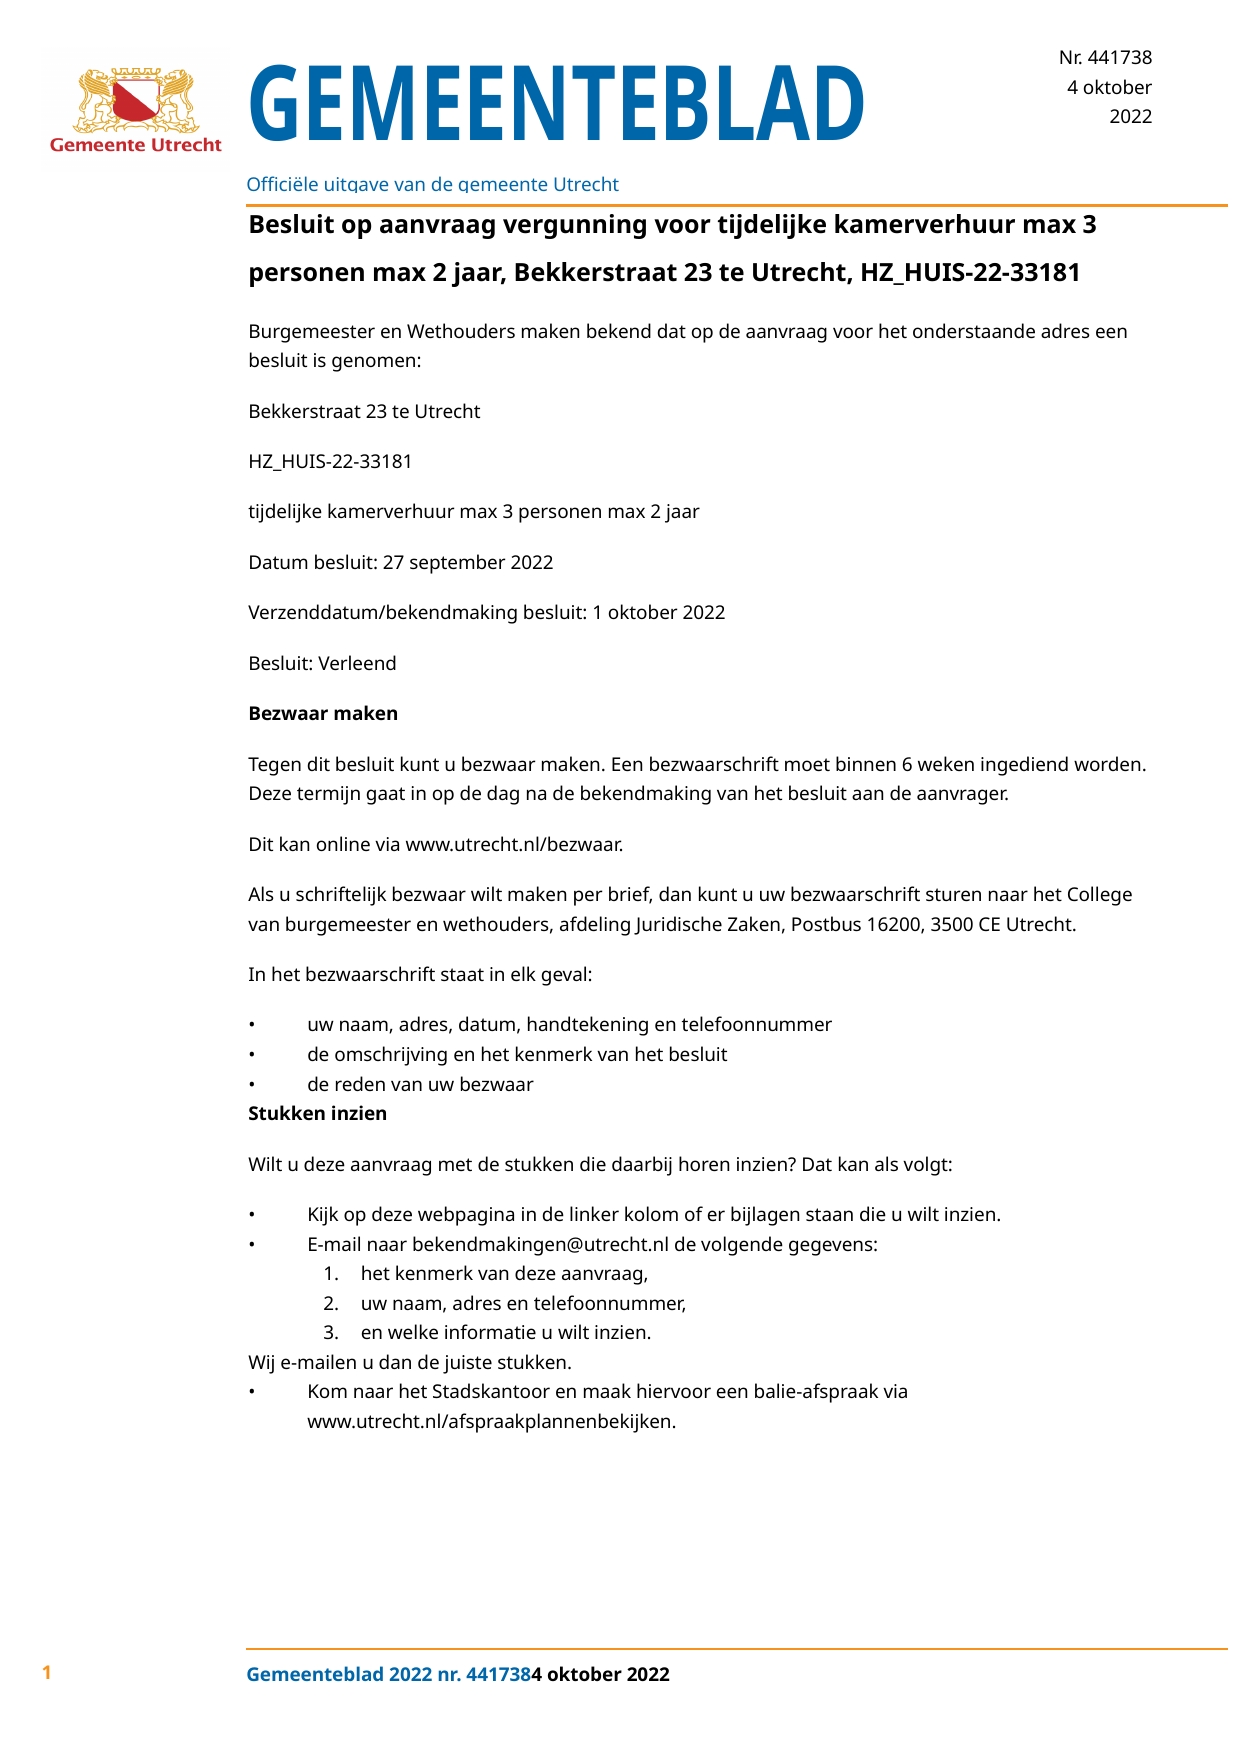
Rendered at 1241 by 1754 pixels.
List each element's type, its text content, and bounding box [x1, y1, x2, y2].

text Bezwaar maken [248, 700, 1152, 726]
list de omschrijving en het kenmerk van het besluit [248, 1041, 1152, 1067]
text Tegen dit besluit kunt u bezwaar maken. Een bezwaarschrift moet binnen 6 weken ingediend worden. Deze termijn gaat in op de dag na de bekendmaking van het besluit aan de aanvrager. [248, 751, 1152, 806]
text In het bezwaarschrift staat in elk geval: [248, 961, 1152, 987]
list uw naam, adres en telefoonnummer, [323, 1290, 1152, 1316]
text Stukken inzien [248, 1100, 1152, 1126]
text Als u schriftelijk bezwaar wilt maken per brief, dan kunt u uw bezwaarschrift sturen naar het College van burgemeester en wethouders, afdeling Juridische Zaken, Postbus 16200, 3500 CE Utrecht. [248, 881, 1152, 937]
text Datum besluit: 27 september 2022 [248, 549, 1152, 575]
list Kijk op deze webpagina in de linker kolom of er bijlagen staan die u wilt inzien. [248, 1201, 1152, 1227]
text Wij e-mailen u dan de juiste stukken. [248, 1349, 1152, 1375]
text tijdelijke kamerverhuur max 3 personen max 2 jaar [248, 499, 1152, 524]
text Verzenddatum/bekendmaking besluit: 1 oktober 2022 [248, 599, 1152, 625]
list de reden van uw bezwaar [248, 1071, 1152, 1097]
picture [41, 47, 231, 172]
text Dit kan online via www.utrecht.nl/bezwaar. [248, 831, 1152, 857]
list het kenmerk van deze aanvraag, [323, 1260, 1152, 1286]
text Besluit op aanvraag vergunning voor tijdelijke kamerverhuur max 3 personen max 2 jaar, Bekkerstraat 23 te Utrecht, HZ_HUIS-22-33181 [248, 207, 1152, 288]
text HZ_HUIS-22-33181 [248, 448, 1152, 474]
list Kom naar het Stadskantoor en maak hiervoor een balie-afspraak via www.utrecht.nl/afspraakplannenbekijken. [248, 1379, 1152, 1434]
list uw naam, adres, datum, handtekening en telefoonnummer [248, 1012, 1152, 1037]
text Bekkerstraat 23 te Utrecht [248, 398, 1152, 424]
list E-mail naar bekendmakingen@utrecht.nl de volgende gegevens: [248, 1231, 1152, 1257]
text Wilt u deze aanvraag met de stukken die daarbij horen inzien? Dat kan als volgt: [248, 1151, 1152, 1177]
text Besluit: Verleend [248, 650, 1152, 676]
text Burgemeester en Wethouders maken bekend dat op de aanvraag voor het onderstaande adres een besluit is genomen: [248, 318, 1152, 373]
list en welke informatie u wilt inzien. [323, 1319, 1152, 1345]
